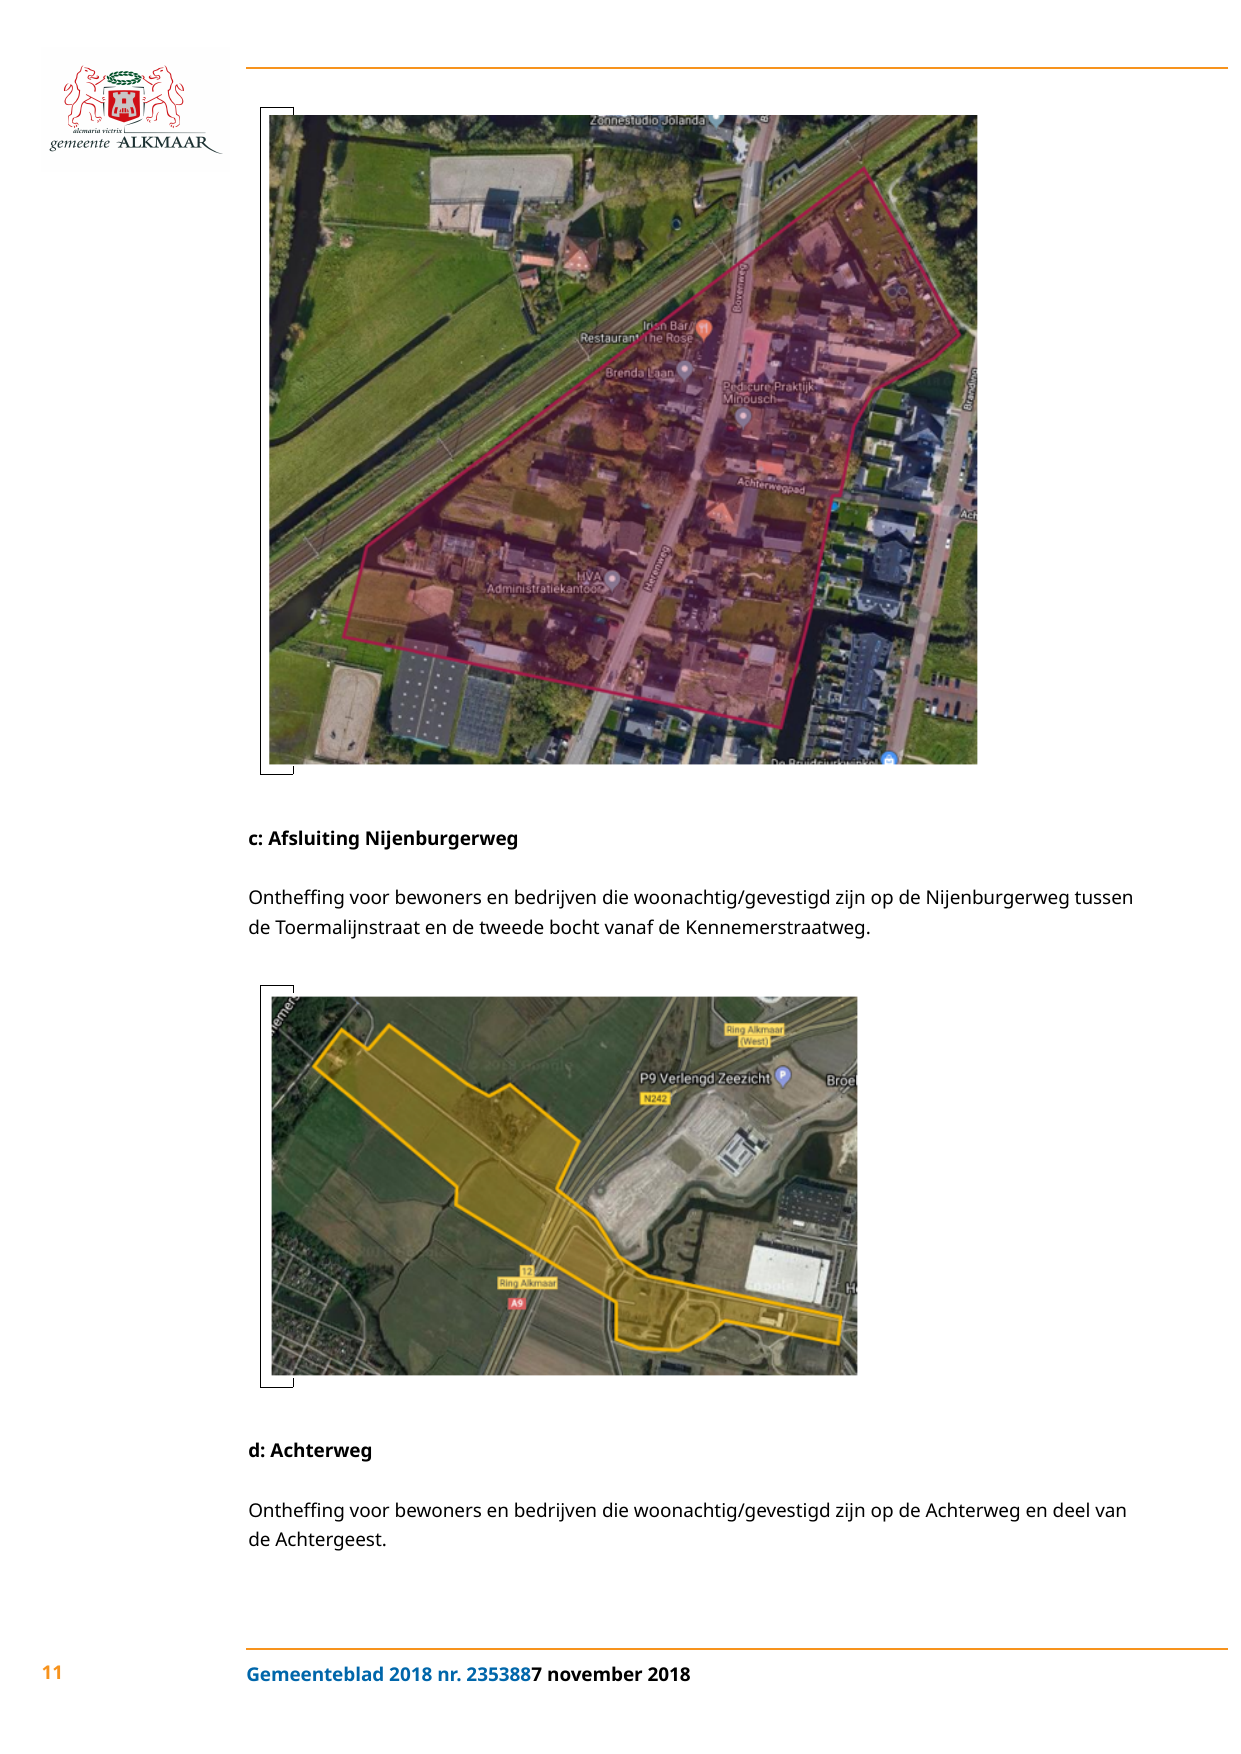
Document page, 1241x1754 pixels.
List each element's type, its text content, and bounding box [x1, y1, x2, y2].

text Ontheffing voor bewoners en bedrijven die woonachtig/gevestigd zijn op de Nijenburgerweg tussen de Toermalijnstraat en de tweede bocht vanaf de Kennemerstraatweg. [248, 884, 1152, 939]
picture [268, 115, 978, 766]
picture [268, 993, 860, 1378]
text c: Afsluiting Nijenburgerweg [248, 825, 1152, 851]
text Ontheffing voor bewoners en bedrijven die woonachtig/gevestigd zijn op de Achterweg en deel van de Achtergeest. [248, 1497, 1152, 1552]
text d: Achterweg [248, 1438, 1152, 1463]
picture [41, 47, 231, 172]
